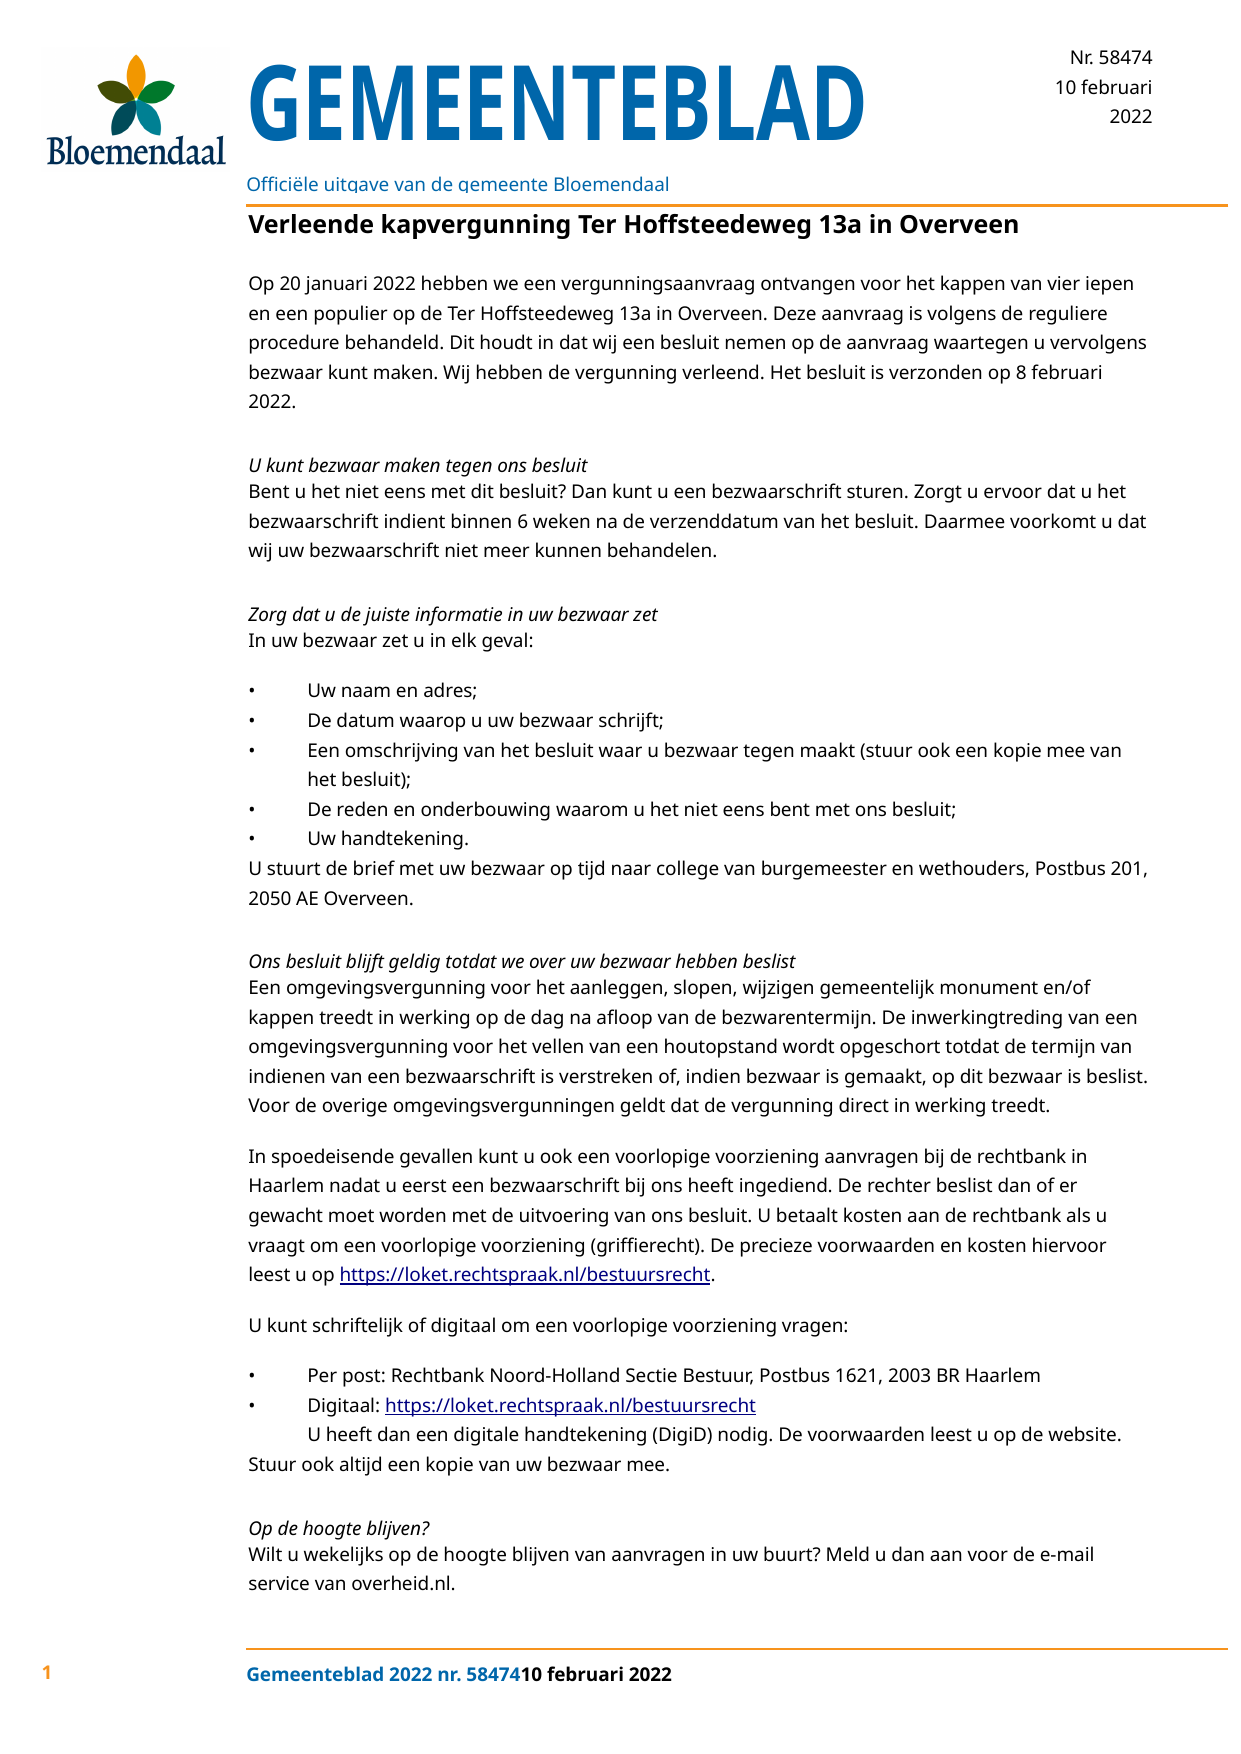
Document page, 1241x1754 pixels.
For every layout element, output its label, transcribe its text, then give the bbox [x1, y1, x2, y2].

text Wilt u wekelijks op de hoogte blijven van aanvragen in uw buurt? Meld u dan aan voor de e-mail service van overheid.nl. [248, 1541, 1152, 1596]
text U stuurt de brief met uw bezwaar op tijd naar college van burgemeester en wethouders, Postbus 201, 2050 AE Overveen. [248, 855, 1152, 910]
list U heeft dan een digitale handtekening (DigiD) nodig. De voorwaarden leest u op de website. [248, 1421, 1152, 1447]
text In spoedeisende gevallen kunt u ook een voorlopige voorziening aanvragen bij de rechtbank in Haarlem nadat u eerst een bezwaarschrift bij ons heeft ingediend. De rechter beslist dan of er gewacht moet worden met de uitvoering van ons besluit. U betaalt kosten aan de rechtbank als u vraagt om een voorlopige voorziening (griffierecht). De precieze voorwaarden en kosten hiervoor leest u op https://loket.rechtspraak.nl/bestuursrecht. [248, 1143, 1152, 1287]
text Bent u het niet eens met dit besluit? Dan kunt u een bezwaarschrift sturen. Zorgt u ervoor dat u het bezwaarschrift indient binnen 6 weken na de verzenddatum van het besluit. Daarmee voorkomt u dat wij uw bezwaarschrift niet meer kunnen behandelen. [248, 478, 1152, 563]
text In uw bezwaar zet u in elk geval: [248, 627, 1152, 653]
list Per post: Rechtbank Noord-Holland Sectie Bestuur, Postbus 1621, 2003 BR Haarlem [248, 1362, 1152, 1388]
list Uw handtekening. [248, 826, 1152, 851]
text Op de hoogte blijven? [248, 1515, 1152, 1541]
text U kunt bezwaar maken tegen ons besluit [248, 453, 1152, 478]
list Uw naam en adres; [248, 678, 1152, 703]
text Stuur ook altijd een kopie van uw bezwaar mee. [248, 1451, 1152, 1477]
list De reden en onderbouwing waarom u het niet eens bent met ons besluit; [248, 796, 1152, 822]
text Ons besluit blijft geldig totdat we over uw bezwaar hebben beslist [248, 949, 1152, 974]
text U kunt schriftelijk of digitaal om een voorlopige voorziening vragen: [248, 1312, 1152, 1338]
list De datum waarop u uw bezwaar schrijft; [248, 707, 1152, 733]
list Een omschrijving van het besluit waar u bezwaar tegen maakt (stuur ook een kopie mee van het besluit); [248, 737, 1152, 792]
text Op 20 januari 2022 hebben we een vergunningsaanvraag ontvangen voor het kappen van vier iepen en een populier op de Ter Hoffsteedeweg 13a in Overveen. Deze aanvraag is volgens de reguliere procedure behandeld. Dit houdt in dat wij een besluit nemen op de aanvraag waartegen u vervolgens bezwaar kunt maken. Wij hebben de vergunning verleend. Het besluit is verzonden op 8 februari 2022. [248, 270, 1152, 414]
text Een omgevingsvergunning voor het aanleggen, slopen, wijzigen gemeentelijk monument en/of kappen treedt in werking op de dag na afloop van de bezwarentermijn. De inwerkingtreding van een omgevingsvergunning voor het vellen van een houtopstand wordt opgeschort totdat de termijn van indienen van een bezwaarschrift is verstreken of, indien bezwaar is gemaakt, op dit bezwaar is beslist. Voor de overige omgevingsvergunningen geldt dat de vergunning direct in werking treedt. [248, 974, 1152, 1118]
text Zorg dat u de juiste informatie in uw bezwaar zet [248, 601, 1152, 627]
list Digitaal: https://loket.rechtspraak.nl/bestuursrecht [248, 1392, 1152, 1418]
picture [41, 47, 231, 172]
text Verleende kapvergunning Ter Hoffsteedeweg 13a in Overveen [248, 207, 1152, 241]
